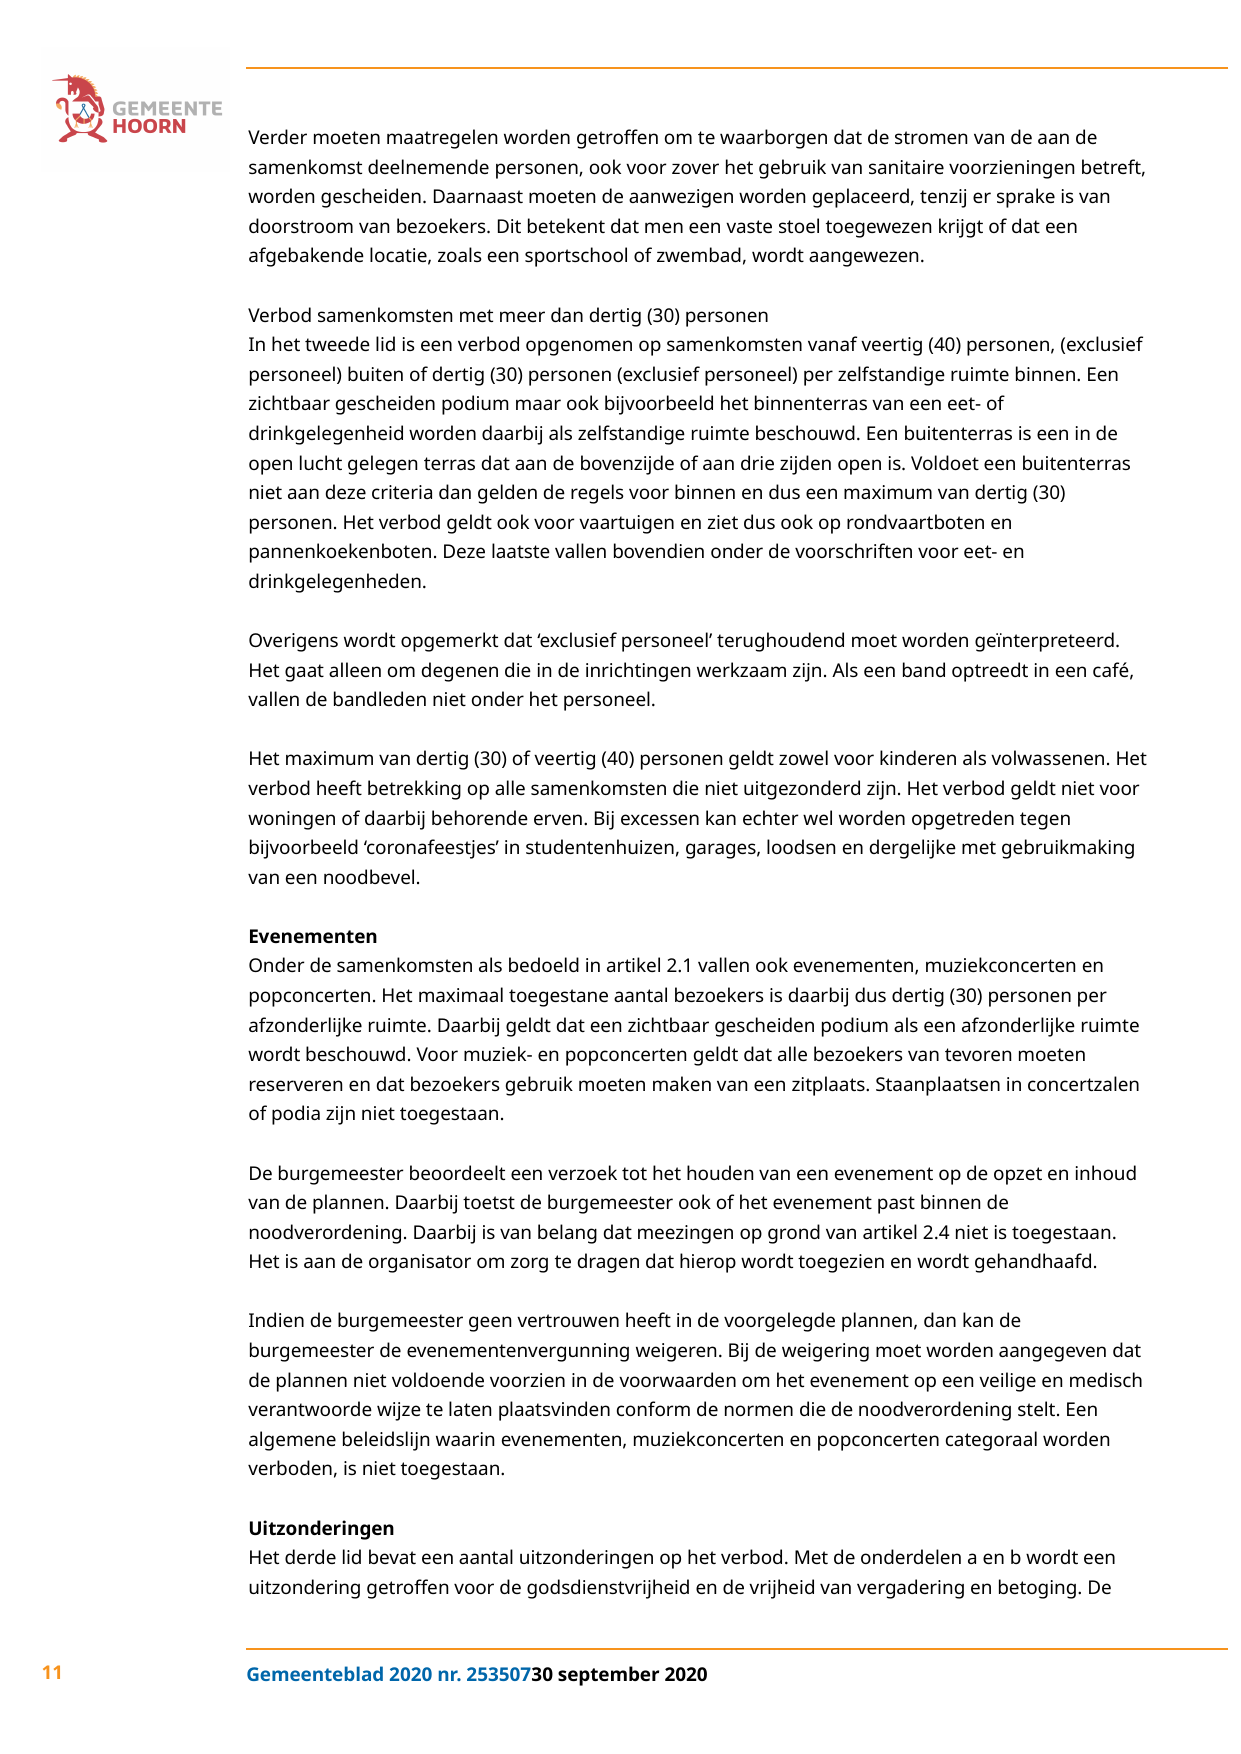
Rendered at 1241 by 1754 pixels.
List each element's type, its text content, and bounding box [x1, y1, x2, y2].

picture [41, 47, 231, 172]
text Evenementen [248, 923, 1152, 949]
text Uitzonderingen [248, 1515, 1152, 1541]
text Onder de samenkomsten als bedoeld in artikel 2.1 vallen ook evenementen, muziekconcerten en popconcerten. Het maximaal toegestane aantal bezoekers is daarbij dus dertig (30) personen per afzonderlijke ruimte. Daarbij geldt dat een zichtbaar gescheiden podium als een afzonderlijke ruimte wordt beschouwd. Voor muziek- en popconcerten geldt dat alle bezoekers van tevoren moeten reserveren en dat bezoekers gebruik moeten maken van een zitplaats. Staanplaatsen in concertzalen of podia zijn niet toegestaan. [248, 953, 1152, 1126]
text Het derde lid bevat een aantal uitzonderingen op het verbod. Met de onderdelen a en b wordt een uitzondering getroffen voor de godsdienstvrijheid en de vrijheid van vergadering en betoging. De [248, 1544, 1152, 1600]
text Overigens wordt opgemerkt dat ‘exclusief personeel’ terughoudend moet worden geïnterpreteerd. Het gaat alleen om degenen die in de inrichtingen werkzaam zijn. Als een band optreedt in een café, vallen de bandleden niet onder het personeel. [248, 627, 1152, 712]
text Het maximum van dertig (30) of veertig (40) personen geldt zowel voor kinderen als volwassenen. Het verbod heeft betrekking op alle samenkomsten die niet uitgezonderd zijn. Het verbod geldt niet voor woningen of daarbij behorende erven. Bij excessen kan echter wel worden opgetreden tegen bijvoorbeeld ‘coronafeestjes’ in studentenhuizen, garages, loodsen en dergelijke met gebruikmaking van een noodbevel. [248, 746, 1152, 890]
text Indien de burgemeester geen vertrouwen heeft in de voorgelegde plannen, dan kan de burgemeester de evenementenvergunning weigeren. Bij de weigering moet worden aangegeven dat de plannen niet voldoende voorzien in de voorwaarden om het evenement op een veilige en medisch verantwoorde wijze te laten plaatsvinden conform de normen die de noodverordening stelt. Een algemene beleidslijn waarin evenementen, muziekconcerten en popconcerten categoraal worden verboden, is niet toegestaan. [248, 1308, 1152, 1481]
text In het tweede lid is een verbod opgenomen op samenkomsten vanaf veertig (40) personen, (exclusief personeel) buiten of dertig (30) personen (exclusief personeel) per zelfstandige ruimte binnen. Een zichtbaar gescheiden podium maar ook bijvoorbeeld het binnenterras van een eet- of drinkgelegenheid worden daarbij als zelfstandige ruimte beschouwd. Een buitenterras is een in de open lucht gelegen terras dat aan de bovenzijde of aan drie zijden open is. Voldoet een buitenterras niet aan deze criteria dan gelden de regels voor binnen en dus een maximum van dertig (30) personen. Het verbod geldt ook voor vaartuigen en ziet dus ook op rondvaartboten en pannenkoekenboten. Deze laatste vallen bovendien onder de voorschriften voor eet- en drinkgelegenheden. [248, 331, 1152, 594]
text Verbod samenkomsten met meer dan dertig (30) personen [248, 302, 1152, 328]
text De burgemeester beoordeelt een verzoek tot het houden van een evenement op de opzet en inhoud van de plannen. Daarbij toetst de burgemeester ook of het evenement past binnen de noodverordening. Daarbij is van belang dat meezingen op grond van artikel 2.4 niet is toegestaan. Het is aan de organisator om zorg te dragen dat hierop wordt toegezien en wordt gehandhaafd. [248, 1160, 1152, 1274]
text Verder moeten maatregelen worden getroffen om te waarborgen dat de stromen van de aan de samenkomst deelnemende personen, ook voor zover het gebruik van sanitaire voorzieningen betreft, worden gescheiden. Daarnaast moeten de aanwezigen worden geplaceerd, tenzij er sprake is van doorstroom van bezoekers. Dit betekent dat men een vaste stoel toegewezen krijgt of dat een afgebakende locatie, zoals een sportschool of zwembad, wordt aangewezen. [248, 124, 1152, 268]
